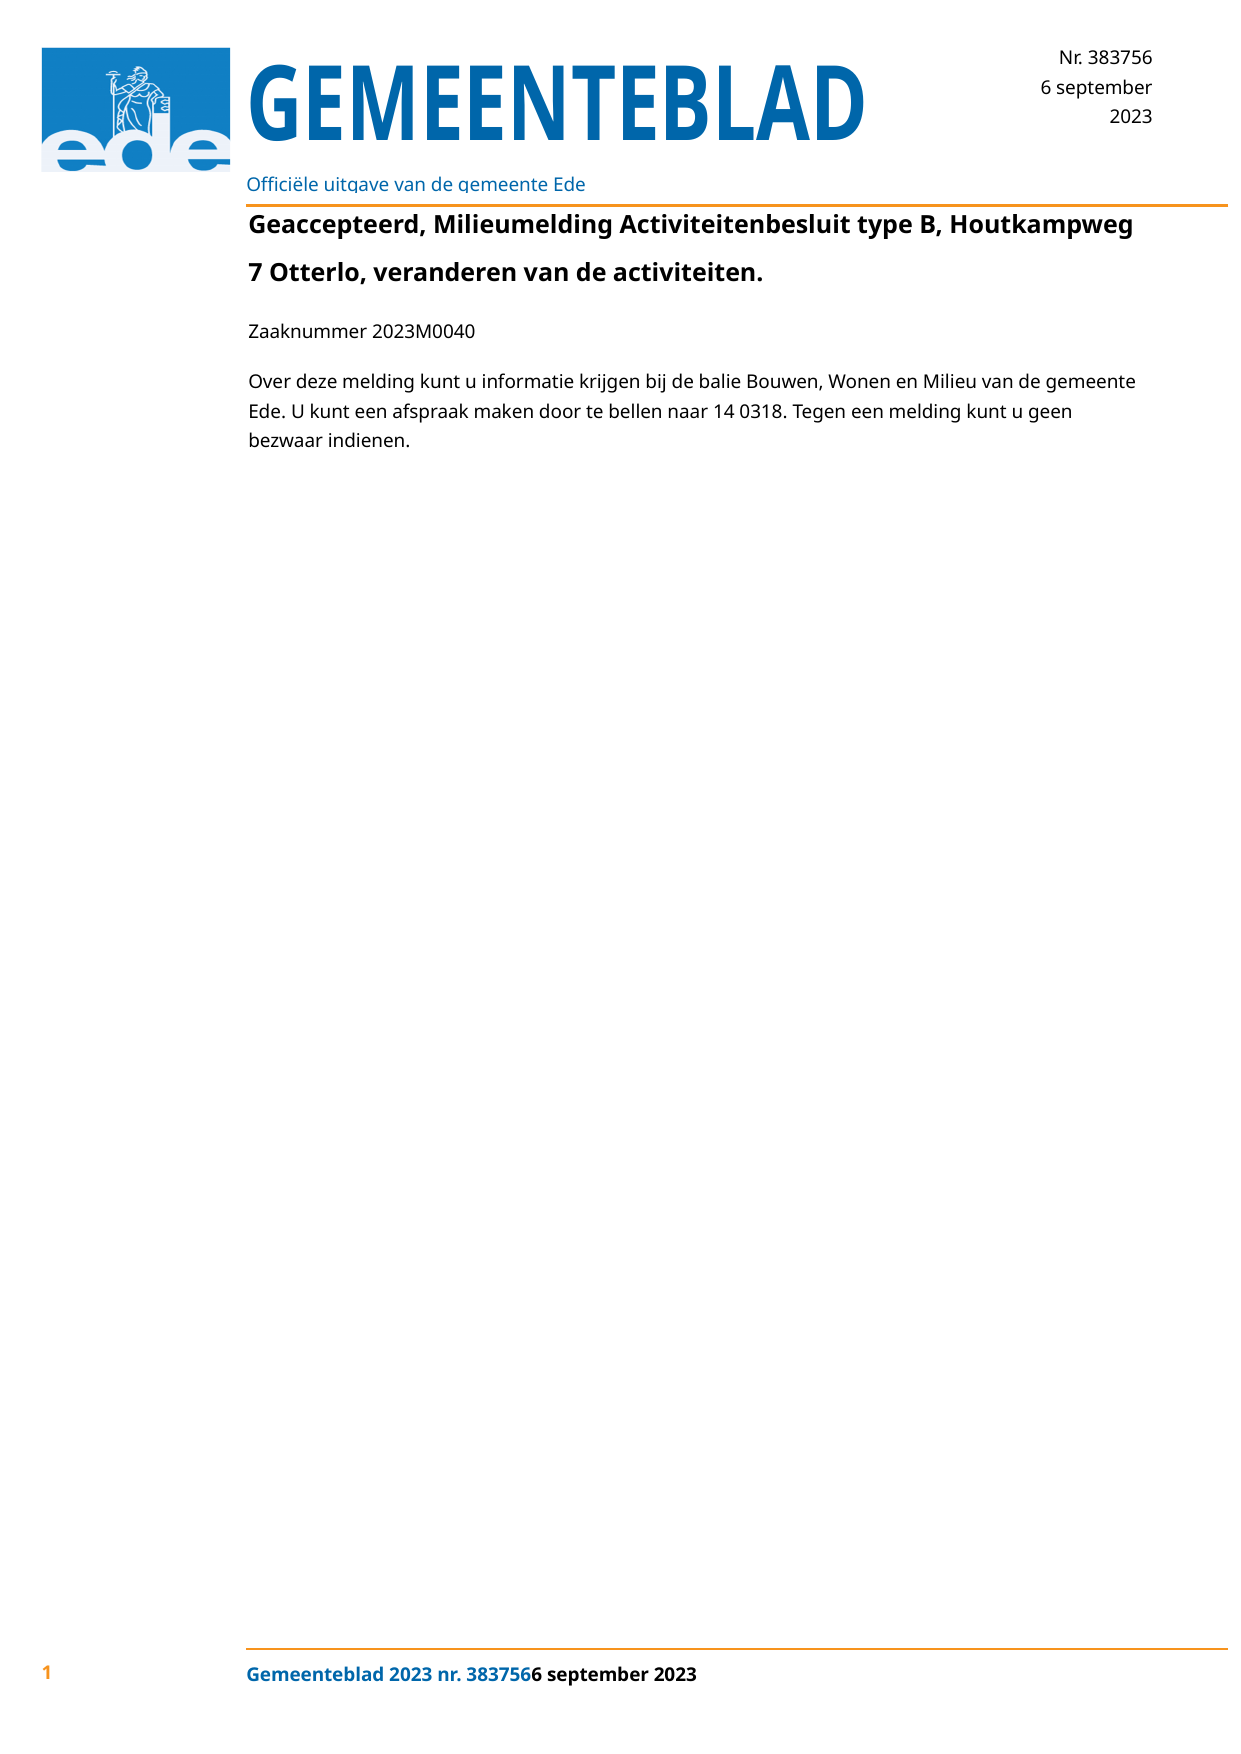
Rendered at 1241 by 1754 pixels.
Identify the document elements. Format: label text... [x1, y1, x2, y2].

text Zaaknummer 2023M0040 [248, 318, 1152, 344]
picture [41, 47, 231, 172]
text Over deze melding kunt u informatie krijgen bij de balie Bouwen, Wonen en Milieu van de gemeente Ede. U kunt een afspraak maken door te bellen naar 14 0318. Tegen een melding kunt u geen bezwaar indienen. [248, 368, 1152, 453]
text Geaccepteerd, Milieumelding Activiteitenbesluit type B, Houtkampweg 7 Otterlo, veranderen van de activiteiten. [248, 207, 1152, 288]
